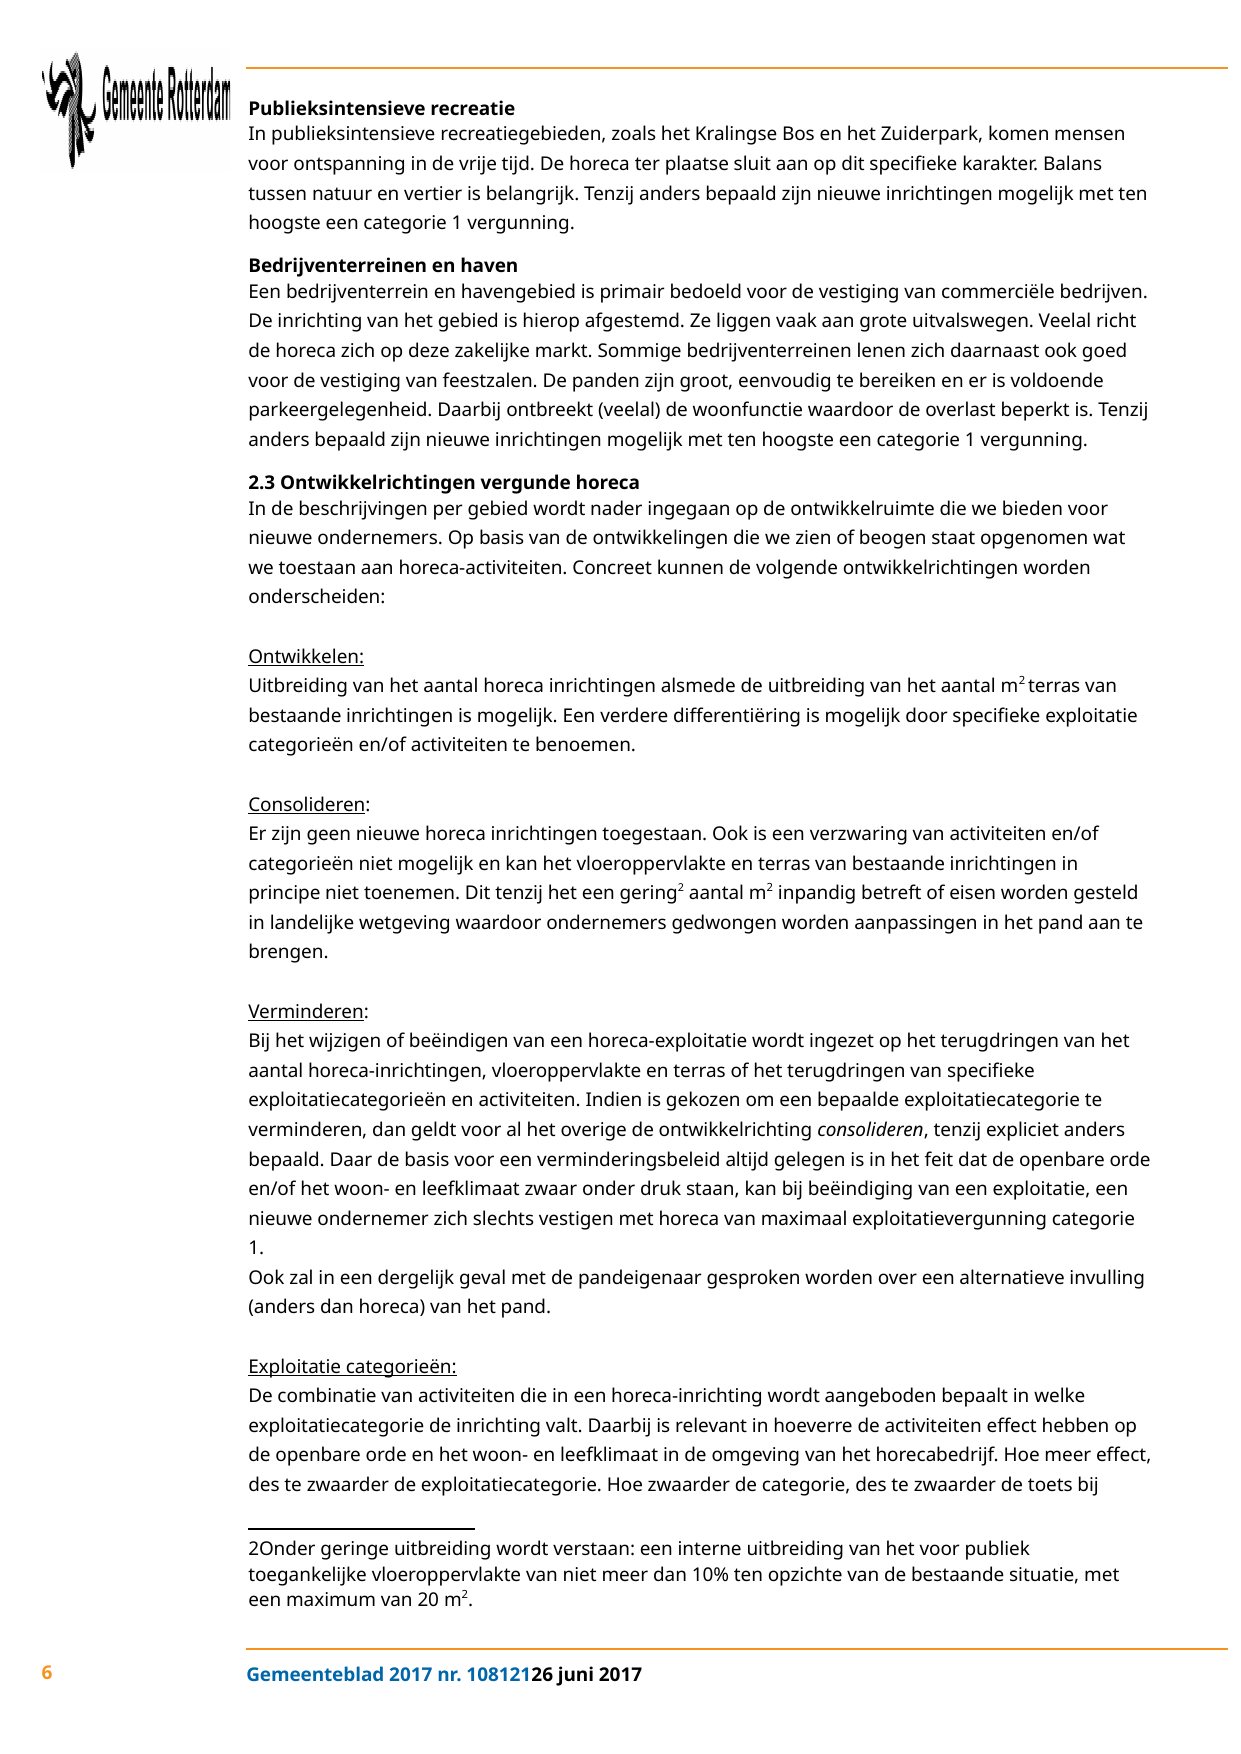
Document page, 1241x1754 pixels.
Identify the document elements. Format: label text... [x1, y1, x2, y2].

text Uitbreiding van het aantal horeca inrichtingen alsmede de uitbreiding van het aantal m2 terras van bestaande inrichtingen is mogelijk. Een verdere differentiëring is mogelijk door specifieke exploitatie categorieën en/of activiteiten te benoemen. [248, 672, 1152, 757]
text In publieksintensieve recreatiegebieden, zoals het Kralingse Bos en het Zuiderpark, komen mensen voor ontspanning in de vrije tijd. De horeca ter plaatse sluit aan op dit specifieke karakter. Balans tussen natuur en vertier is belangrijk. Tenzij anders bepaald zijn nieuwe inrichtingen mogelijk met ten hoogste een categorie 1 vergunning. [248, 121, 1152, 235]
text Onder geringe uitbreiding wordt verstaan: een interne uitbreiding van het voor publiek toegankelijke vloeroppervlakte van niet meer dan 10% ten opzichte van de bestaande situatie, met een maximum van 20 m2. [248, 1535, 1152, 1612]
text In de beschrijvingen per gebied wordt nader ingegaan op de ontwikkelruimte die we bieden voor nieuwe ondernemers. Op basis van de ontwikkelingen die we zien of beogen staat opgenomen wat we toestaan aan horeca-activiteiten. Concreet kunnen de volgende ontwikkelrichtingen worden onderscheiden: [248, 495, 1152, 609]
text Een bedrijventerrein en havengebied is primair bedoeld voor de vestiging van commerciële bedrijven. De inrichting van het gebied is hierop afgestemd. Ze liggen vaak aan grote uitvalswegen. Veelal richt de horeca zich op deze zakelijke markt. Sommige bedrijventerreinen lenen zich daarnaast ook goed voor de vestiging van feestzalen. De panden zijn groot, eenvoudig te bereiken en er is voldoende parkeergelegenheid. Daarbij ontbreekt (veelal) de woonfunctie waardoor de overlast beperkt is. Tenzij anders bepaald zijn nieuwe inrichtingen mogelijk met ten hoogste een categorie 1 vergunning. [248, 278, 1152, 452]
text Consolideren: [248, 791, 1152, 816]
text Verminderen: [248, 998, 1152, 1023]
text Bij het wijzigen of beëindigen van een horeca-exploitatie wordt ingezet op het terugdringen van het aantal horeca-inrichtingen, vloeroppervlakte en terras of het terugdringen van specifieke exploitatiecategorieën en activiteiten. Indien is gekozen om een bepaalde exploitatiecategorie te verminderen, dan geldt voor al het overige de ontwikkelrichting consolideren, tenzij expliciet anders bepaald. Daar de basis voor een verminderingsbeleid altijd gelegen is in het feit dat de openbare orde en/of het woon- en leefklimaat zwaar onder druk staan, kan bij beëindiging van een exploitatie, een nieuwe ondernemer zich slechts vestigen met horeca van maximaal exploitatievergunning categorie 1. [248, 1027, 1152, 1260]
text Publieksintensieve recreatie [248, 95, 1152, 121]
text Exploitatie categorieën: [248, 1353, 1152, 1378]
text Er zijn geen nieuwe horeca inrichtingen toegestaan. Ook is een verzwaring van activiteiten en/of categorieën niet mogelijk en kan het vloeroppervlakte en terras van bestaande inrichtingen in principe niet toenemen. Dit tenzij het een gering aantal m2 inpandig betreft of eisen worden gesteld in landelijke wetgeving waardoor ondernemers gedwongen worden aanpassingen in het pand aan te brengen. [248, 820, 1152, 964]
text Ook zal in een dergelijk geval met de pandeigenaar gesproken worden over een alternatieve invulling (anders dan horeca) van het pand. [248, 1264, 1152, 1319]
picture [41, 47, 231, 172]
text De combinatie van activiteiten die in een horeca-inrichting wordt aangeboden bepaalt in welke exploitatiecategorie de inrichting valt. Daarbij is relevant in hoeverre de activiteiten effect hebben op de openbare orde en het woon- en leefklimaat in de omgeving van het horecabedrijf. Hoe meer effect, des te zwaarder de exploitatiecategorie. Hoe zwaarder de categorie, des te zwaarder de toets bij [248, 1382, 1152, 1497]
text 2.3 Ontwikkelrichtingen vergunde horeca [248, 469, 1152, 495]
text Ontwikkelen: [248, 643, 1152, 668]
text Bedrijventerreinen en haven [248, 252, 1152, 278]
